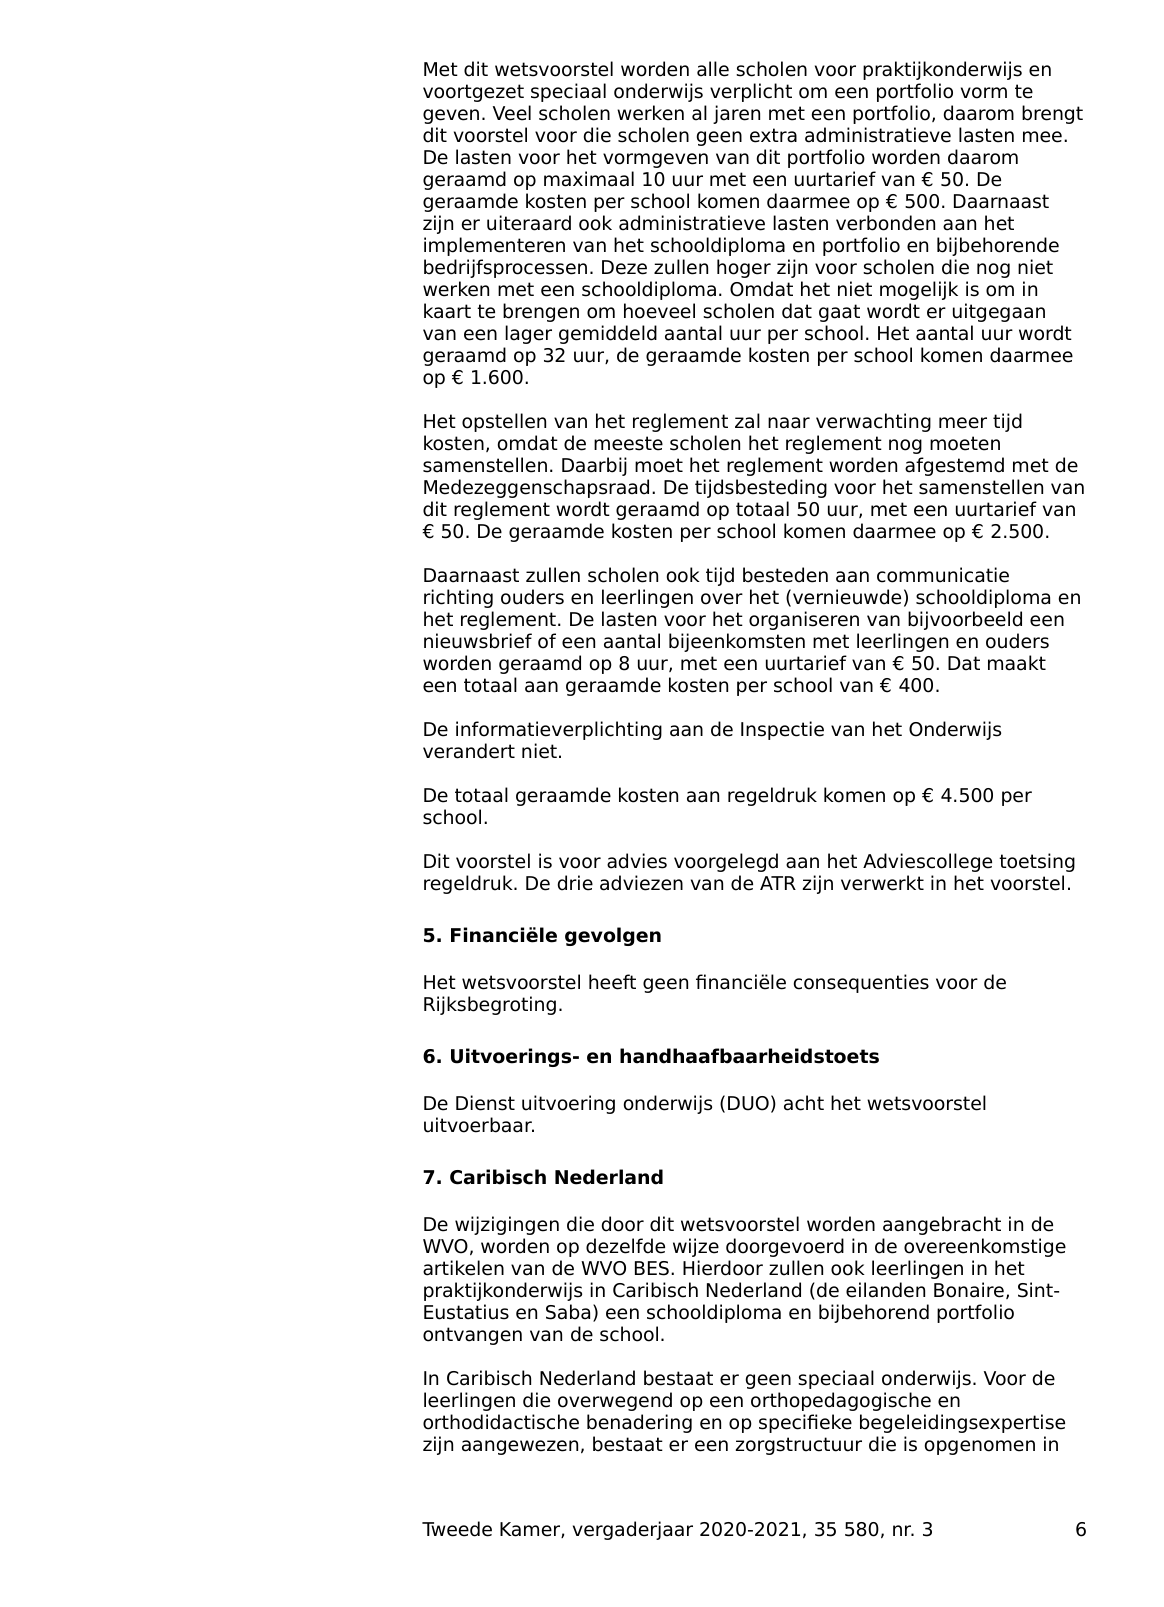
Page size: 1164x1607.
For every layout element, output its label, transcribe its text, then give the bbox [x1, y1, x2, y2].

text De totaal geraamde kosten aan regeldruk komen op € 4.500 per school. [422, 785, 1087, 829]
text De informatieverplichting aan de Inspectie van het Onderwijs verandert niet. [422, 719, 1087, 763]
text Het opstellen van het reglement zal naar verwachting meer tijd kosten, omdat de meeste scholen het reglement nog moeten samenstellen. Daarbij moet het reglement worden afgestemd met de Medezeggenschapsraad. De tijdsbesteding voor het samenstellen van dit reglement wordt geraamd op totaal 50 uur, met een uurtarief van € 50. De geraamde kosten per school komen daarmee op € 2.500. [422, 411, 1087, 543]
subtitle 5. Financiële gevolgen [422, 925, 1087, 947]
text De wijzigingen die door dit wetsvoorstel worden aangebracht in de WVO, worden op dezelfde wijze doorgevoerd in de overeenkomstige artikelen van de WVO BES. Hierdoor zullen ook leerlingen in het praktijkonderwijs in Caribisch Nederland (de eilanden Bonaire, Sint-Eustatius en Saba) een schooldiploma en bijbehorend portfolio ontvangen van de school. [422, 1214, 1087, 1346]
subtitle 6. Uitvoerings- en handhaafbaarheidstoets [422, 1046, 1087, 1068]
text Met dit wetsvoorstel worden alle scholen voor praktijkonderwijs en voortgezet speciaal onderwijs verplicht om een portfolio vorm te geven. Veel scholen werken al jaren met een portfolio, daarom brengt dit voorstel voor die scholen geen extra administratieve lasten mee. De lasten voor het vormgeven van dit portfolio worden daarom geraamd op maximaal 10 uur met een uurtarief van € 50. De geraamde kosten per school komen daarmee op € 500. Daarnaast zijn er uiteraard ook administratieve lasten verbonden aan het implementeren van het schooldiploma en portfolio en bijbehorende bedrijfsprocessen. Deze zullen hoger zijn voor scholen die nog niet werken met een schooldiploma. Omdat het niet mogelijk is om in kaart te brengen om hoeveel scholen dat gaat wordt er uitgegaan van een lager gemiddeld aantal uur per school. Het aantal uur wordt geraamd op 32 uur, de geraamde kosten per school komen daarmee op € 1.600. [422, 59, 1087, 389]
text In Caribisch Nederland bestaat er geen speciaal onderwijs. Voor de leerlingen die overwegend op een orthopedagogische en orthodidactische benadering en op specifieke begeleidingsexpertise zijn aangewezen, bestaat er een zorgstructuur die is opgenomen in [422, 1368, 1087, 1456]
text De Dienst uitvoering onderwijs (DUO) acht het wetsvoorstel uitvoerbaar. [422, 1093, 1087, 1137]
text Het wetsvoorstel heeft geen financiële consequenties voor de Rijksbegroting. [422, 972, 1087, 1016]
text Daarnaast zullen scholen ook tijd besteden aan communicatie richting ouders en leerlingen over het (vernieuwde) schooldiploma en het reglement. De lasten voor het organiseren van bijvoorbeeld een nieuwsbrief of een aantal bijeenkomsten met leerlingen en ouders worden geraamd op 8 uur, met een uurtarief van € 50. Dat maakt een totaal aan geraamde kosten per school van € 400. [422, 565, 1087, 697]
text Dit voorstel is voor advies voorgelegd aan het Adviescollege toetsing regeldruk. De drie adviezen van de ATR zijn verwerkt in het voorstel. [422, 851, 1087, 895]
subtitle 7. Caribisch Nederland [422, 1167, 1087, 1189]
